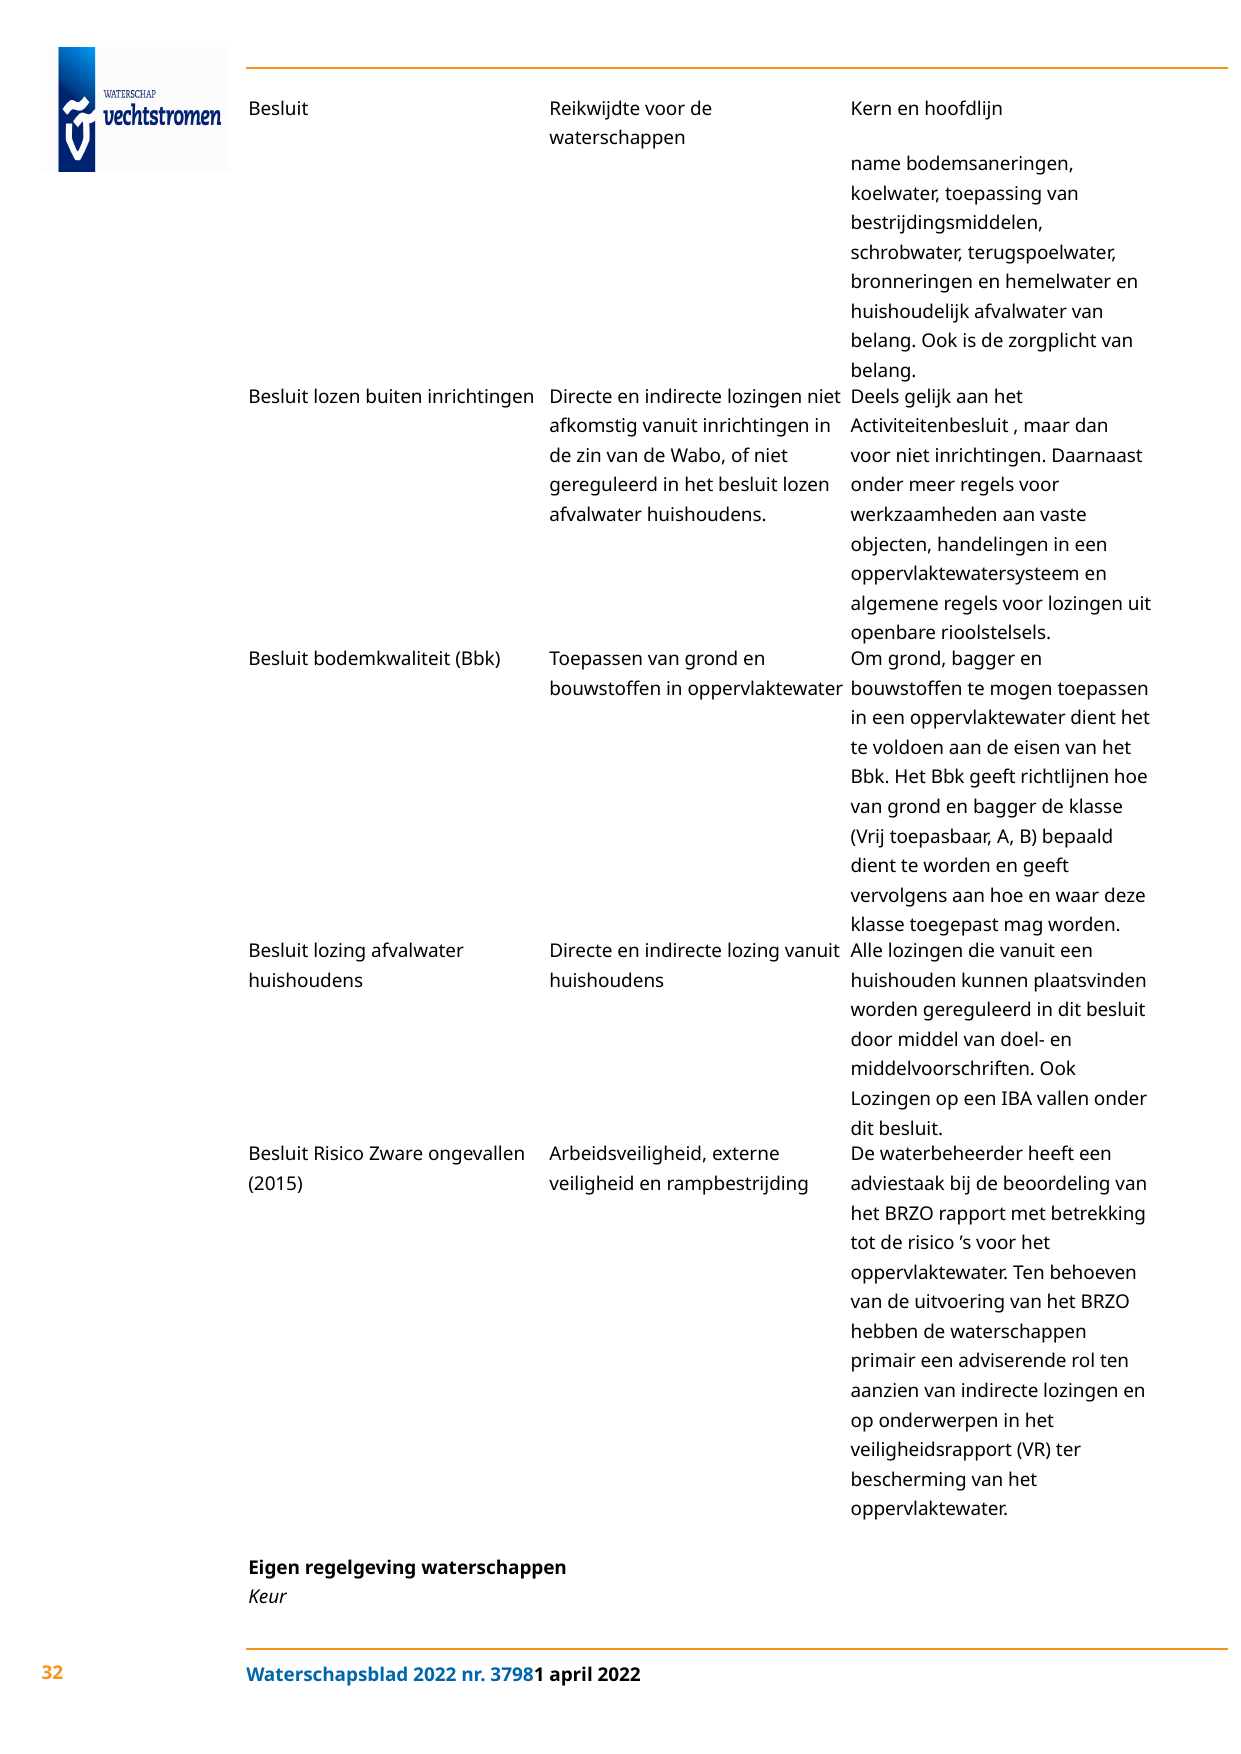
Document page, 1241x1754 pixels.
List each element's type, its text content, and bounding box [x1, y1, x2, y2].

table_cell [549, 150, 850, 383]
table_cell Besluit bodemkwaliteit (Bbk) [248, 645, 549, 937]
table_cell name bodemsaneringen, koelwater, toepassing van bestrijdingsmiddelen, schrobwater, terugspoelwater, bronneringen en hemelwater en huishoudelijk afvalwater van belang. Ook is de zorgplicht van belang. [850, 150, 1152, 383]
table_cell Besluit Risico Zware ongevallen (2015) [248, 1141, 549, 1521]
table_header Reikwijdte voor de waterschappen [549, 95, 850, 150]
table_cell Besluit lozing afvalwater huishoudens [248, 937, 549, 1141]
table_cell Directe en indirecte lozingen niet afkomstig vanuit inrichtingen in de zin van de Wabo, of niet gereguleerd in het besluit lozen afvalwater huishoudens. [549, 383, 850, 645]
table_cell Om grond, bagger en bouwstoffen te mogen toepassen in een oppervlaktewater dient het te voldoen aan de eisen van het Bbk. Het Bbk geeft richtlijnen hoe van grond en bagger de klasse (Vrij toepasbaar, A, B) bepaald dient te worden en geeft vervolgens aan hoe en waar deze klasse toegepast mag worden. [850, 645, 1152, 937]
table_cell Toepassen van grond en bouwstoffen in oppervlaktewater [549, 645, 850, 937]
table_header Besluit [248, 95, 549, 150]
text Eigen regelgeving waterschappen [248, 1554, 1152, 1580]
table_cell Alle lozingen die vanuit een huishouden kunnen plaatsvinden worden gereguleerd in dit besluit door middel van doel- en middelvoorschriften. Ook Lozingen op een IBA vallen onder dit besluit. [850, 937, 1152, 1141]
table_cell [248, 150, 549, 383]
table_cell De waterbeheerder heeft een adviestaak bij de beoordeling van het BRZO rapport met betrekking tot de risico ’s voor het oppervlaktewater. Ten behoeven van de uitvoering van het BRZO hebben de waterschappen primair een adviserende rol ten aanzien van indirecte lozingen en op onderwerpen in het veiligheidsrapport (VR) ter bescherming van het oppervlaktewater. [850, 1141, 1152, 1521]
table_cell Directe en indirecte lozing vanuit huishoudens [549, 937, 850, 1141]
text Keur [248, 1584, 1152, 1609]
picture [41, 47, 231, 172]
table_cell Deels gelijk aan het Activiteitenbesluit , maar dan voor niet inrichtingen. Daarnaast onder meer regels voor werkzaamheden aan vaste objecten, handelingen in een oppervlaktewatersysteem en algemene regels voor lozingen uit openbare rioolstelsels. [850, 383, 1152, 645]
table_cell Besluit lozen buiten inrichtingen [248, 383, 549, 645]
table_header Kern en hoofdlijn [850, 95, 1152, 150]
table_cell Arbeidsveiligheid, externe veiligheid en rampbestrijding [549, 1141, 850, 1521]
